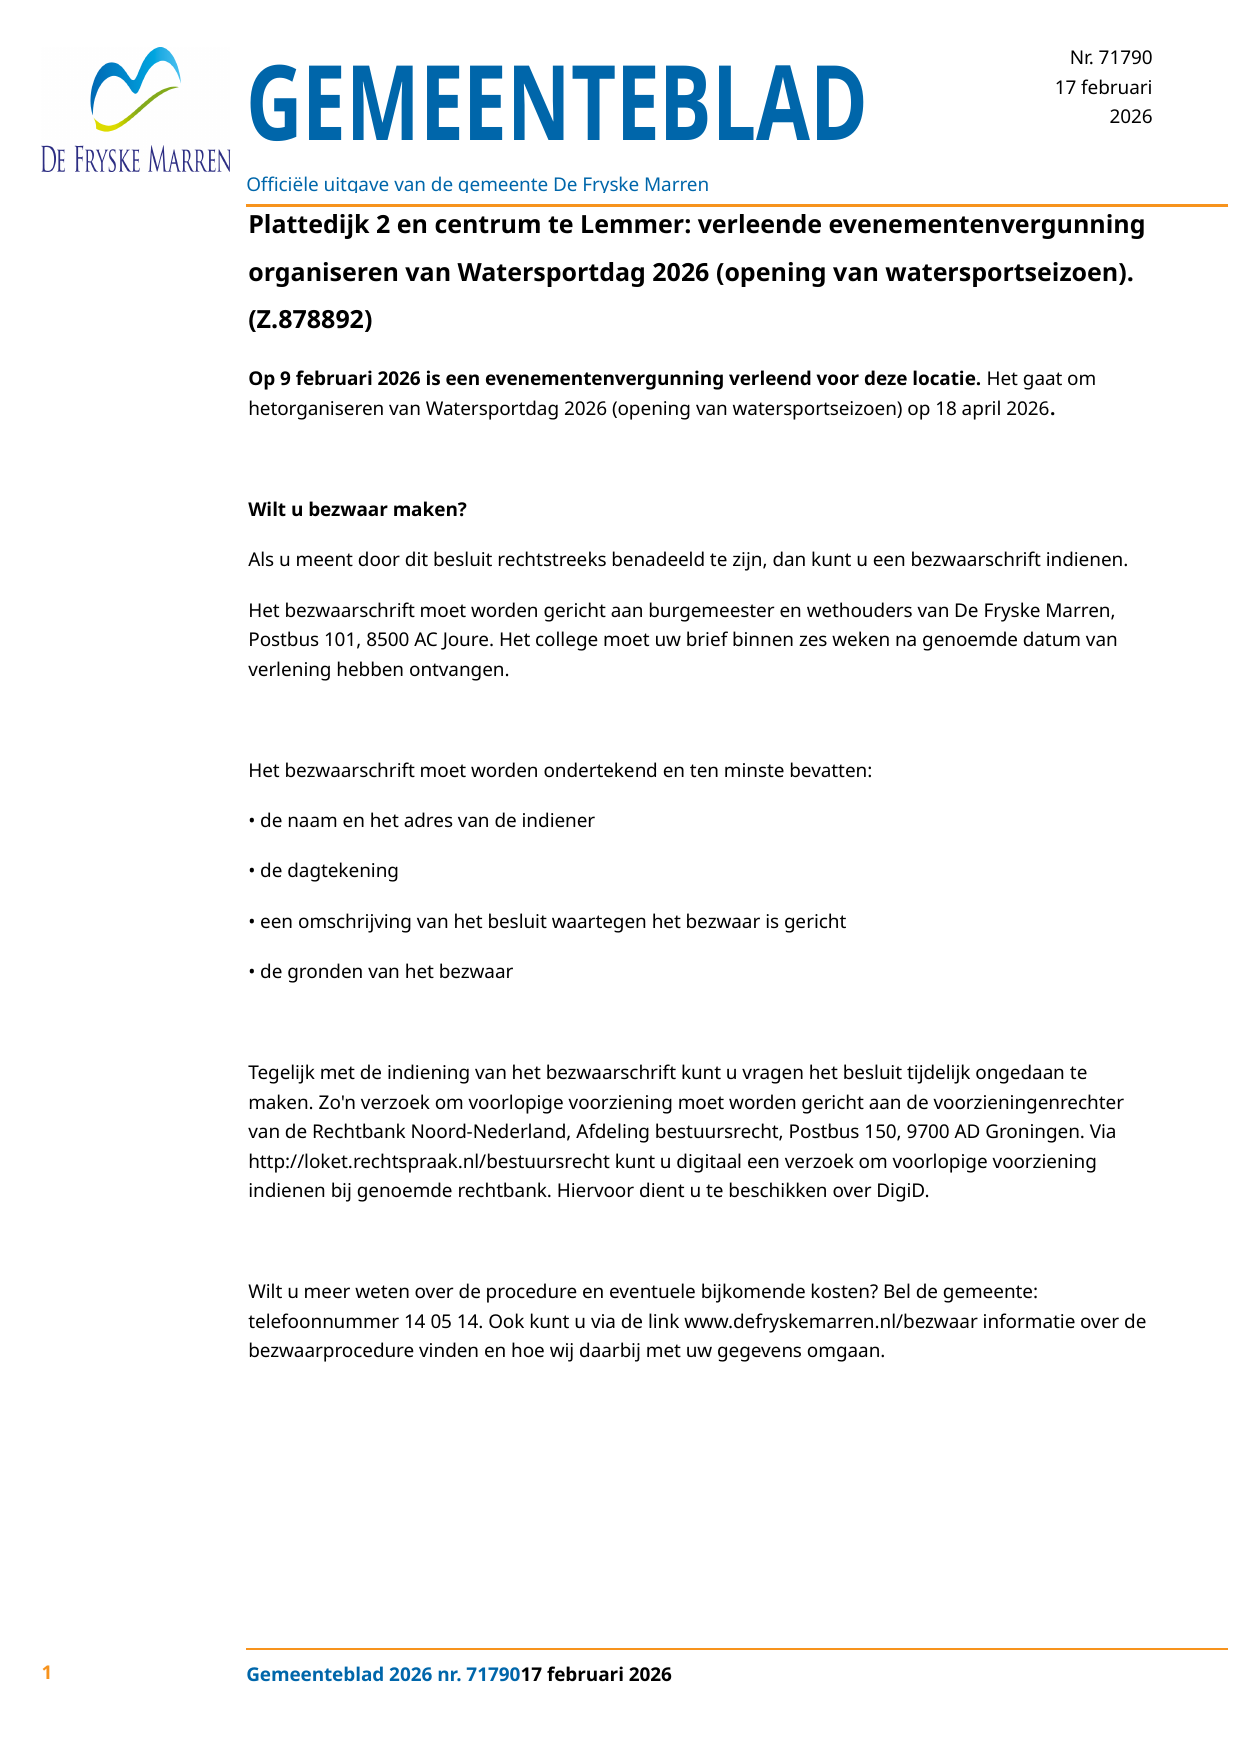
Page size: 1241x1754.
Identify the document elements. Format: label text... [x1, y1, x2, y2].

text Het bezwaarschrift moet worden ondertekend en ten minste bevatten: [248, 757, 1152, 782]
text • een omschrijving van het besluit waartegen het bezwaar is gericht [248, 908, 1152, 934]
text Wilt u meer weten over de procedure en eventuele bijkomende kosten? Bel de gemeente: telefoonnummer 14 05 14. Ook kunt u via de link www.defryskemarren.nl/bezwaar informatie over de bezwaarprocedure vinden en hoe wij daarbij met uw gegevens omgaan. [248, 1278, 1152, 1363]
text Het bezwaarschrift moet worden gericht aan burgemeester en wethouders van De Fryske Marren, Postbus 101, 8500 AC Joure. Het college moet uw brief binnen zes weken na genoemde datum van verlening hebben ontvangen. [248, 597, 1152, 682]
text Tegelijk met de indiening van het bezwaarschrift kunt u vragen het besluit tijdelijk ongedaan te maken. Zo'n verzoek om voorlopige voorziening moet worden gericht aan de voorzieningenrechter van de Rechtbank Noord-Nederland, Afdeling bestuursrecht, Postbus 150, 9700 AD Groningen. Via http://loket.rechtspraak.nl/bestuursrecht kunt u digitaal een verzoek om voorlopige voorziening indienen bij genoemde rechtbank. Hiervoor dient u te beschikken over DigiD. [248, 1059, 1152, 1203]
text Wilt u bezwaar maken? [248, 496, 1152, 522]
text Plattedijk 2 en centrum te Lemmer: verleende evenementenvergunning organiseren van Watersportdag 2026 (opening van watersportseizoen). (Z.878892) [248, 207, 1152, 336]
text Op 9 februari 2026 is een evenementenvergunning verleend voor deze locatie. Het gaat om hetorganiseren van Watersportdag 2026 (opening van watersportseizoen) op 18 april 2026. [248, 366, 1152, 421]
text • de gronden van het bezwaar [248, 958, 1152, 984]
text • de dagtekening [248, 858, 1152, 883]
picture [41, 47, 231, 172]
text • de naam en het adres van de indiener [248, 807, 1152, 833]
text Als u meent door dit besluit rechtstreeks benadeeld te zijn, dan kunt u een bezwaarschrift indienen. [248, 546, 1152, 572]
